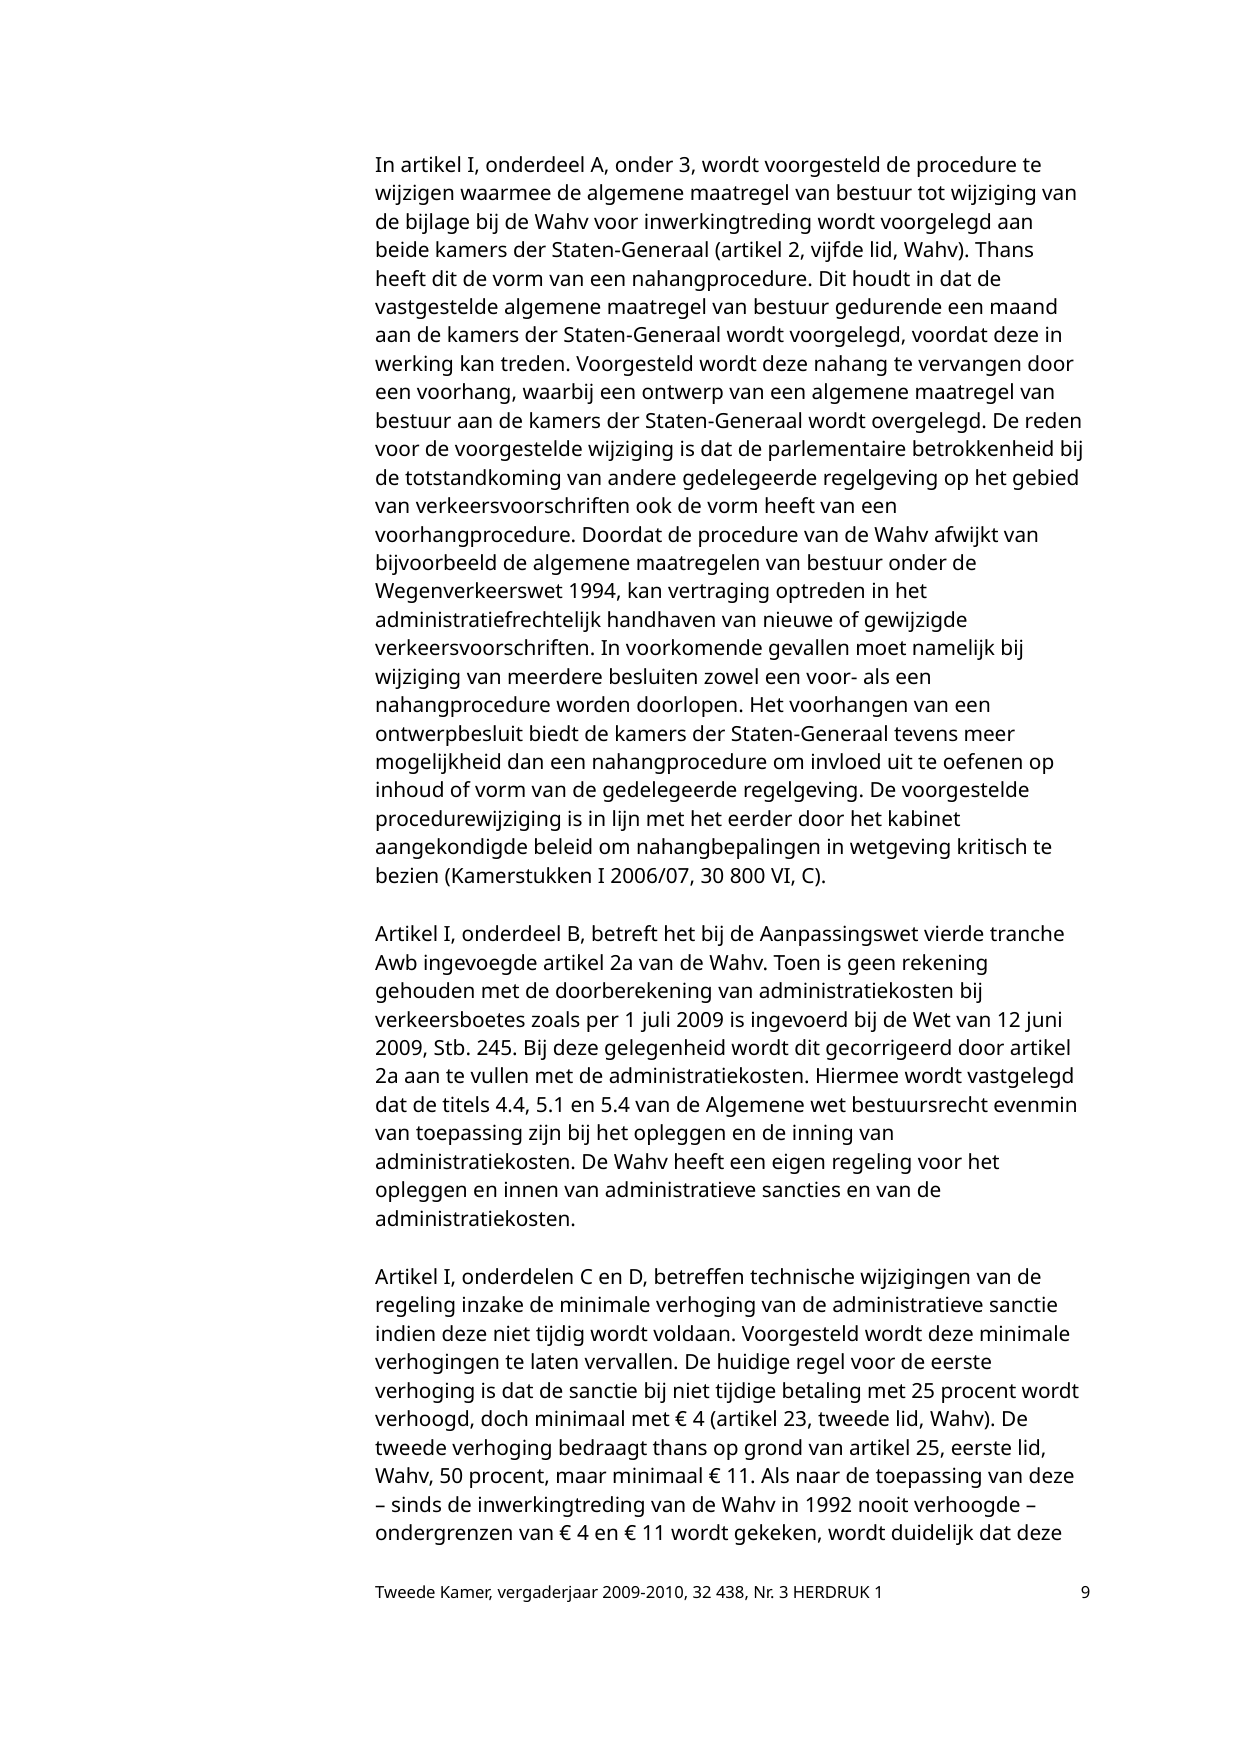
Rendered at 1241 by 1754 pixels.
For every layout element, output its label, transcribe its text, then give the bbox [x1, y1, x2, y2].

text In artikel I, onderdeel A, onder 3, wordt voorgesteld de procedure te wijzigen waarmee de algemene maatregel van bestuur tot wijziging van de bijlage bij de Wahv voor inwerkingtreding wordt voorgelegd aan beide kamers der Staten-Generaal (artikel 2, vijfde lid, Wahv). Thans heeft dit de vorm van een nahangprocedure. Dit houdt in dat de vastgestelde algemene maatregel van bestuur gedurende een maand aan de kamers der Staten-Generaal wordt voorgelegd, voordat deze in werking kan treden. Voorgesteld wordt deze nahang te vervangen door een voorhang, waarbij een ontwerp van een algemene maatregel van bestuur aan de kamers der Staten-Generaal wordt overgelegd. De reden voor de voorgestelde wijziging is dat de parlementaire betrokkenheid bij de totstandkoming van andere gedelegeerde regelgeving op het gebied van verkeersvoorschriften ook de vorm heeft van een voorhangprocedure. Doordat de procedure van de Wahv afwijkt van bijvoorbeeld de algemene maatregelen van bestuur onder de Wegenverkeerswet 1994, kan vertraging optreden in het administratiefrechtelijk handhaven van nieuwe of gewijzigde verkeersvoorschriften. In voorkomende gevallen moet namelijk bij wijziging van meerdere besluiten zowel een voor- als een nahangprocedure worden doorlopen. Het voorhangen van een ontwerpbesluit biedt de kamers der Staten-Generaal tevens meer mogelijkheid dan een nahangprocedure om invloed uit te oefenen op inhoud of vorm van de gedelegeerde regelgeving. De voorgestelde procedurewijziging is in lijn met het eerder door het kabinet aangekondigde beleid om nahangbepalingen in wetgeving kritisch te bezien (Kamerstukken I 2006/07, 30 800 VI, C). [375, 150, 1090, 889]
text Artikel I, onderdeel B, betreft het bij de Aanpassingswet vierde tranche Awb ingevoegde artikel 2a van de Wahv. Toen is geen rekening gehouden met de doorberekening van administratiekosten bij verkeersboetes zoals per 1 juli 2009 is ingevoerd bij de Wet van 12 juni 2009, Stb. 245. Bij deze gelegenheid wordt dit gecorrigeerd door artikel 2a aan te vullen met de administratiekosten. Hiermee wordt vastgelegd dat de titels 4.4, 5.1 en 5.4 van de Algemene wet bestuursrecht evenmin van toepassing zijn bij het opleggen en de inning van administratiekosten. De Wahv heeft een eigen regeling voor het opleggen en innen van administratieve sancties en van de administratiekosten. [375, 919, 1090, 1232]
text Artikel I, onderdelen C en D, betreffen technische wijzigingen van de regeling inzake de minimale verhoging van de administratieve sanctie indien deze niet tijdig wordt voldaan. Voorgesteld wordt deze minimale verhogingen te laten vervallen. De huidige regel voor de eerste verhoging is dat de sanctie bij niet tijdige betaling met 25 procent wordt verhoogd, doch minimaal met € 4 (artikel 23, tweede lid, Wahv). De tweede verhoging bedraagt thans op grond van artikel 25, eerste lid, Wahv, 50 procent, maar minimaal € 11. Als naar de toepassing van deze – sinds de inwerkingtreding van de Wahv in 1992 nooit verhoogde – ondergrenzen van € 4 en € 11 wordt gekeken, wordt duidelijk dat deze [375, 1262, 1090, 1547]
